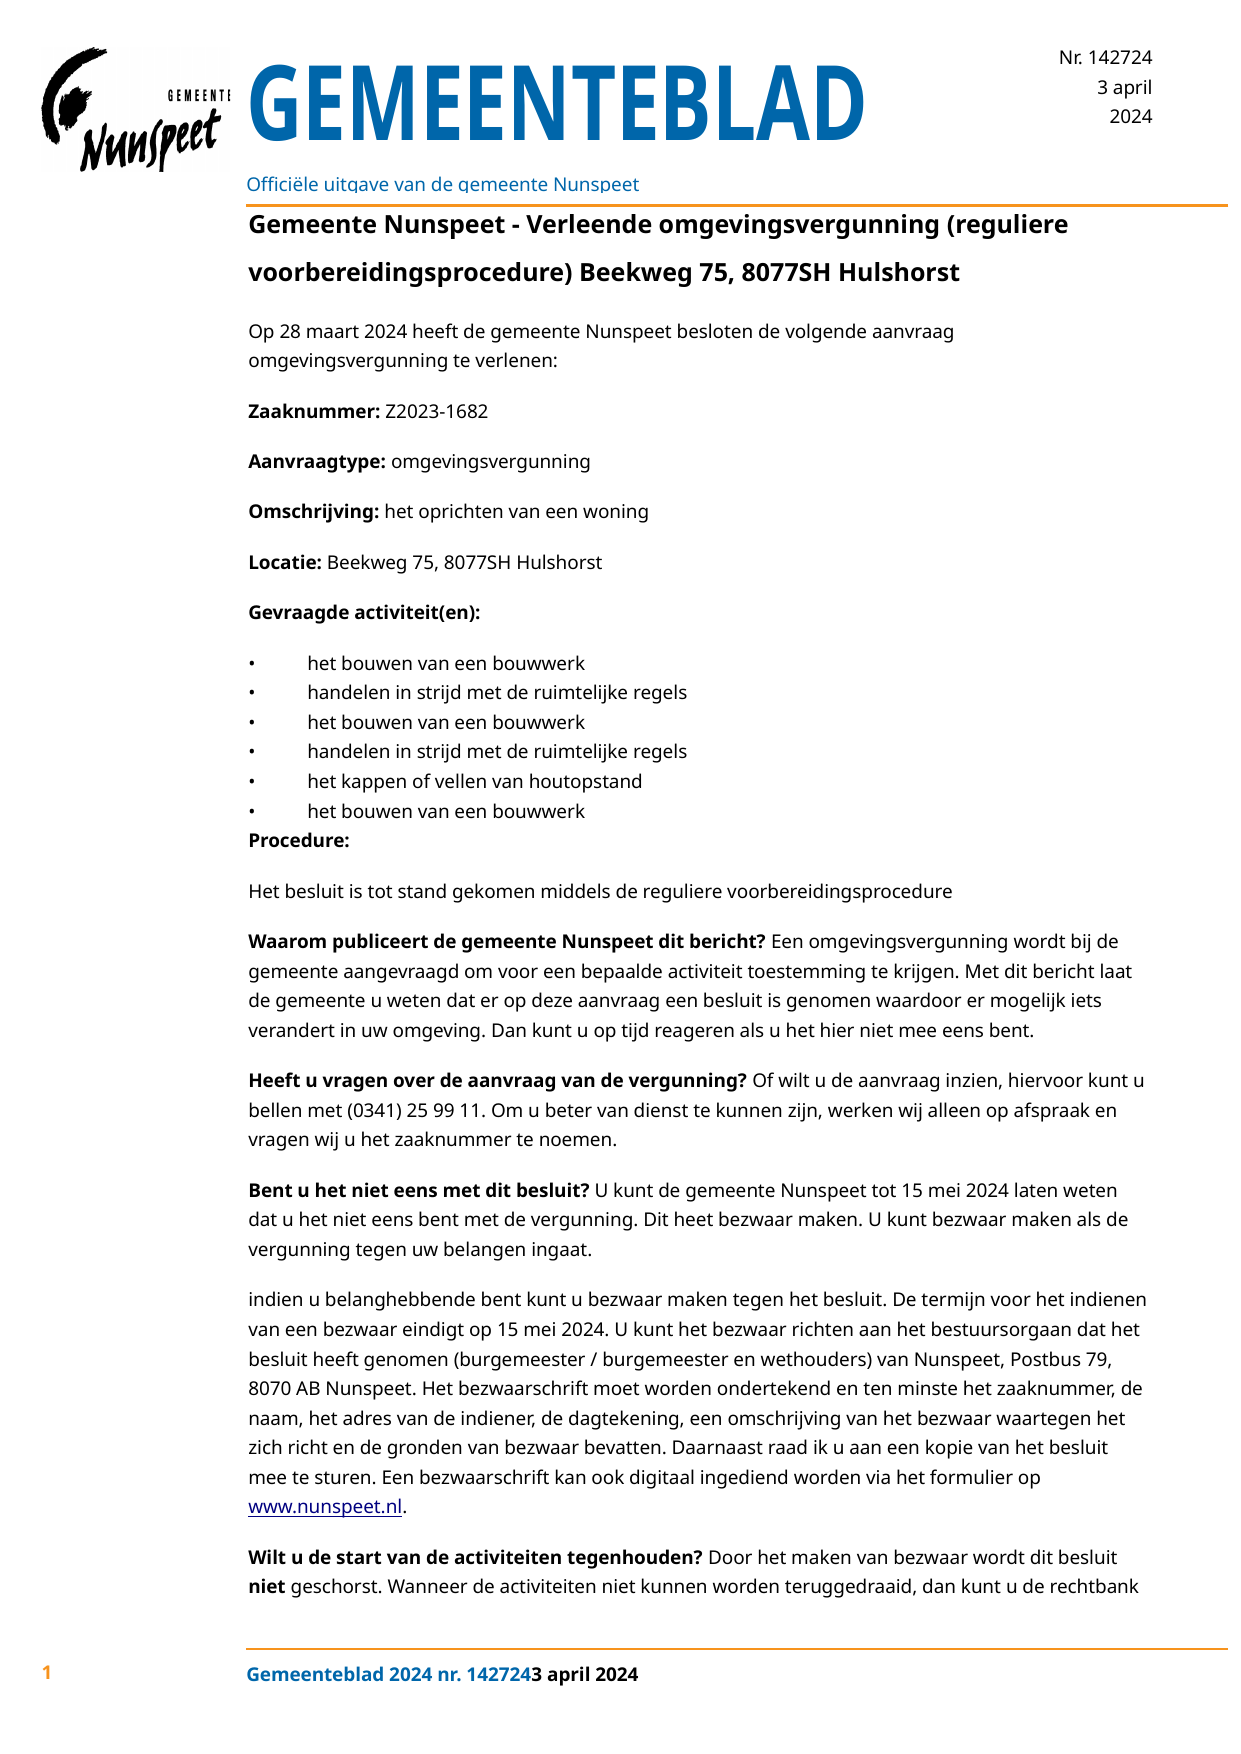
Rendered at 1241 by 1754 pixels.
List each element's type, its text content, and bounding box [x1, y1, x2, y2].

text Het besluit is tot stand gekomen middels de reguliere voorbereidingsprocedure [248, 878, 1152, 904]
text Gevraagde activiteit(en): [248, 599, 1152, 625]
list het bouwen van een bouwwerk [248, 709, 1152, 735]
text Procedure: [248, 827, 1152, 853]
text Aanvraagtype: omgevingsvergunning [248, 448, 1152, 474]
text Locatie: Beekweg 75, 8077SH Hulshorst [248, 549, 1152, 575]
list het kappen of vellen van houtopstand [248, 768, 1152, 794]
list het bouwen van een bouwwerk [248, 798, 1152, 824]
text Omschrijving: het oprichten van een woning [248, 499, 1152, 524]
text Zaaknummer: Z2023-1682 [248, 398, 1152, 424]
text Op 28 maart 2024 heeft de gemeente Nunspeet besloten de volgende aanvraag omgevingsvergunning te verlenen: [248, 318, 1152, 373]
text Bent u het niet eens met dit besluit? U kunt de gemeente Nunspeet tot 15 mei 2024 laten weten dat u het niet eens bent met de vergunning. Dit heet bezwaar maken. U kunt bezwaar maken als de vergunning tegen uw belangen ingaat. [248, 1177, 1152, 1262]
text Gemeente Nunspeet - Verleende omgevingsvergunning (reguliere voorbereidingsprocedure) Beekweg 75, 8077SH Hulshorst [248, 207, 1152, 288]
list het bouwen van een bouwwerk [248, 650, 1152, 676]
list handelen in strijd met de ruimtelijke regels [248, 739, 1152, 764]
text indien u belanghebbende bent kunt u bezwaar maken tegen het besluit. De termijn voor het indienen van een bezwaar eindigt op 15 mei 2024. U kunt het bezwaar richten aan het bestuursorgaan dat het besluit heeft genomen (burgemeester / burgemeester en wethouders) van Nunspeet, Postbus 79, 8070 AB Nunspeet. Het bezwaarschrift moet worden ondertekend en ten minste het zaaknummer, de naam, het adres van de indiener, de dagtekening, een omschrijving van het bezwaar waartegen het zich richt en de gronden van bezwaar bevatten. Daarnaast raad ik u aan een kopie van het besluit mee te sturen. Een bezwaarschrift kan ook digitaal ingediend worden via het formulier op www.nunspeet.nl. [248, 1287, 1152, 1519]
text Heeft u vragen over de aanvraag van de vergunning? Of wilt u de aanvraag inzien, hiervoor kunt u bellen met (0341) 25 99 11. Om u beter van dienst te kunnen zijn, werken wij alleen op afspraak en vragen wij u het zaaknummer te noemen. [248, 1067, 1152, 1152]
text Waarom publiceert de gemeente Nunspeet dit bericht? Een omgevingsvergunning wordt bij de gemeente aangevraagd om voor een bepaalde activiteit toestemming te krijgen. Met dit bericht laat de gemeente u weten dat er op deze aanvraag een besluit is genomen waardoor er mogelijk iets verandert in uw omgeving. Dan kunt u op tijd reageren als u het hier niet mee eens bent. [248, 928, 1152, 1043]
list handelen in strijd met de ruimtelijke regels [248, 679, 1152, 705]
text Wilt u de start van de activiteiten tegenhouden? Door het maken van bezwaar wordt dit besluit niet geschorst. Wanneer de activiteiten niet kunnen worden teruggedraaid, dan kunt u de rechtbank [248, 1544, 1152, 1599]
picture [41, 47, 231, 172]
